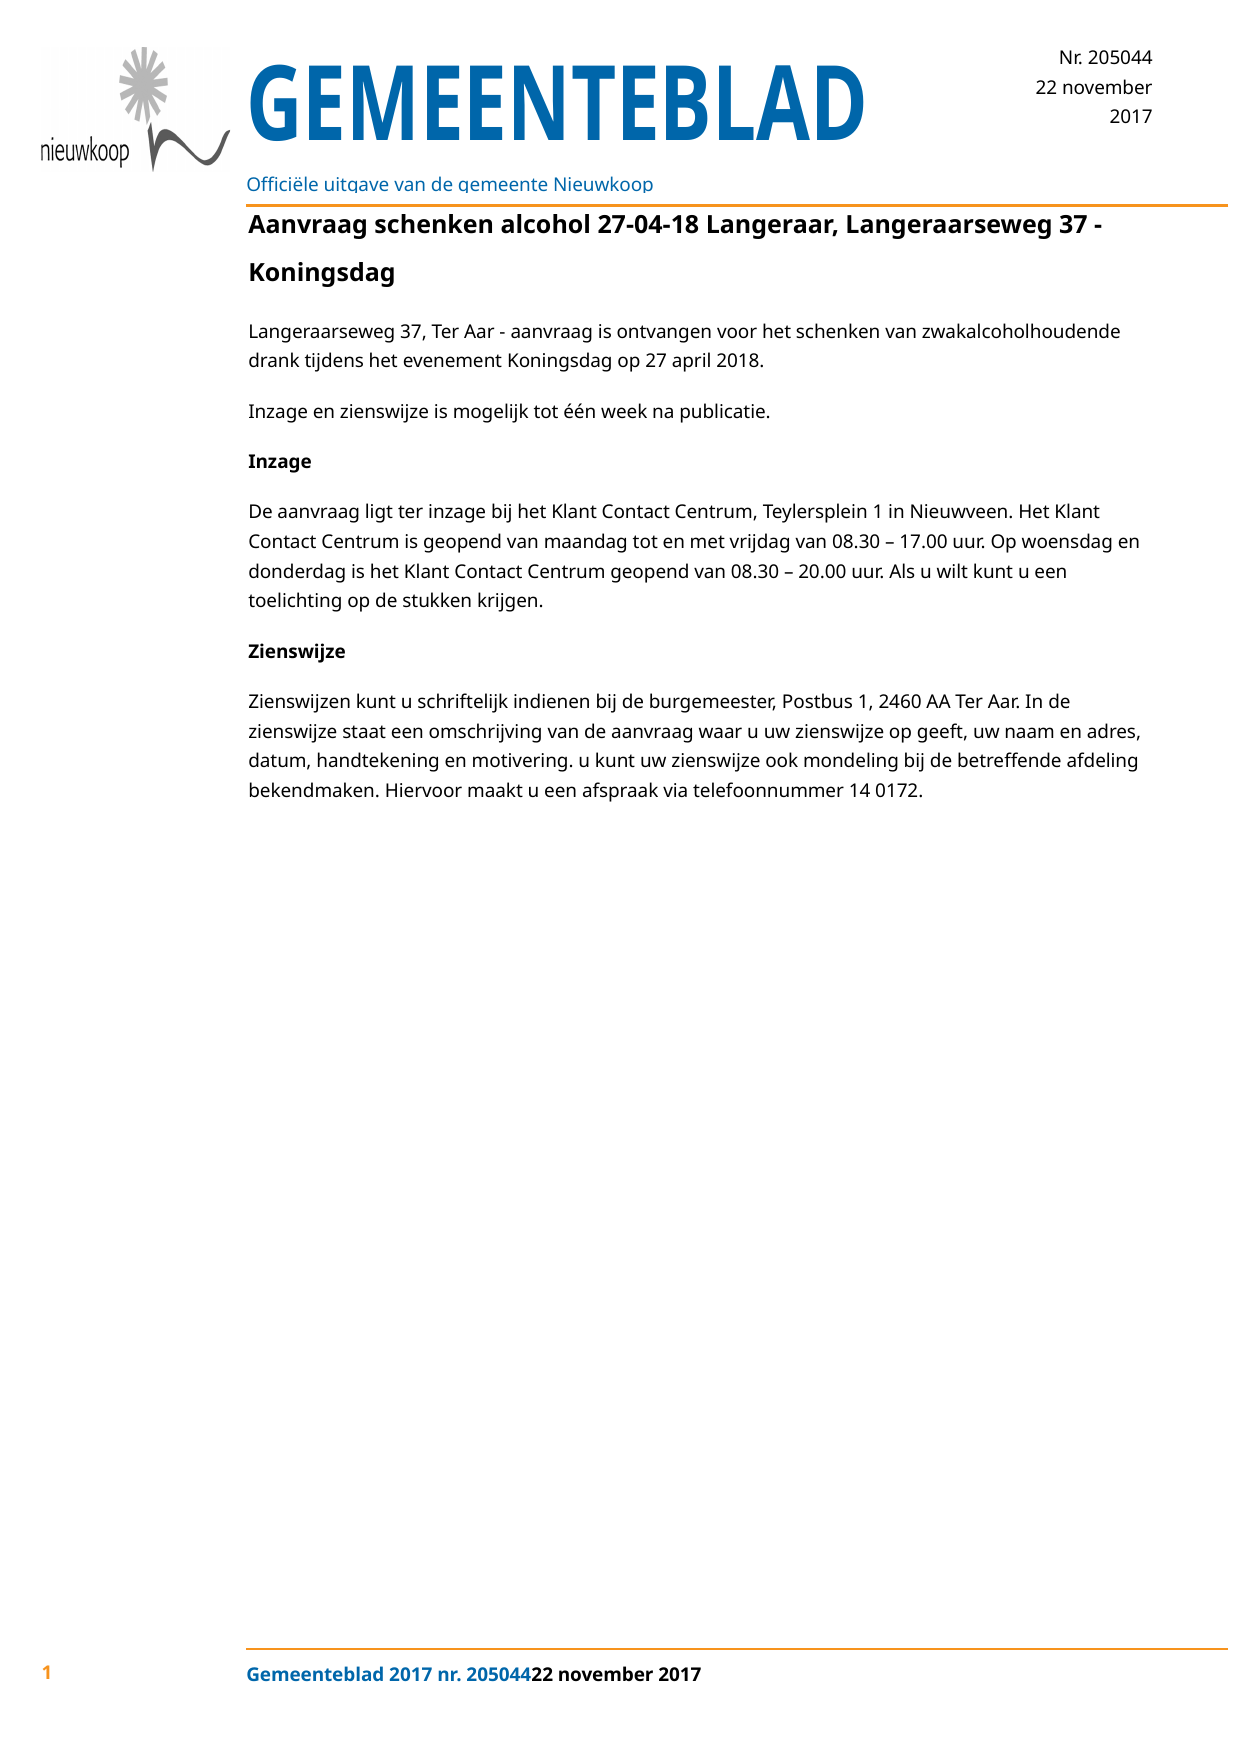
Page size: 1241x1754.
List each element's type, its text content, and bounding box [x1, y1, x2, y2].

picture [41, 47, 231, 172]
text Zienswijze [248, 638, 1152, 664]
text Inzage en zienswijze is mogelijk tot één week na publicatie. [248, 398, 1152, 424]
text Zienswijzen kunt u schriftelijk indienen bij de burgemeester, Postbus 1, 2460 AA Ter Aar. In de zienswijze staat een omschrijving van de aanvraag waar u uw zienswijze op geeft, uw naam en adres, datum, handtekening en motivering. u kunt uw zienswijze ook mondeling bij de betreffende afdeling bekendmaken. Hiervoor maakt u een afspraak via telefoonnummer 14 0172. [248, 688, 1152, 803]
text Langeraarseweg 37, Ter Aar - aanvraag is ontvangen voor het schenken van zwakalcoholhoudende drank tijdens het evenement Koningsdag op 27 april 2018. [248, 318, 1152, 373]
text De aanvraag ligt ter inzage bij het Klant Contact Centrum, Teylersplein 1 in Nieuwveen. Het Klant Contact Centrum is geopend van maandag tot en met vrijdag van 08.30 – 17.00 uur. Op woensdag en donderdag is het Klant Contact Centrum geopend van 08.30 – 20.00 uur. Als u wilt kunt u een toelichting op de stukken krijgen. [248, 499, 1152, 613]
text Aanvraag schenken alcohol 27-04-18 Langeraar, Langeraarseweg 37 - Koningsdag [248, 207, 1152, 288]
text Inzage [248, 448, 1152, 474]
